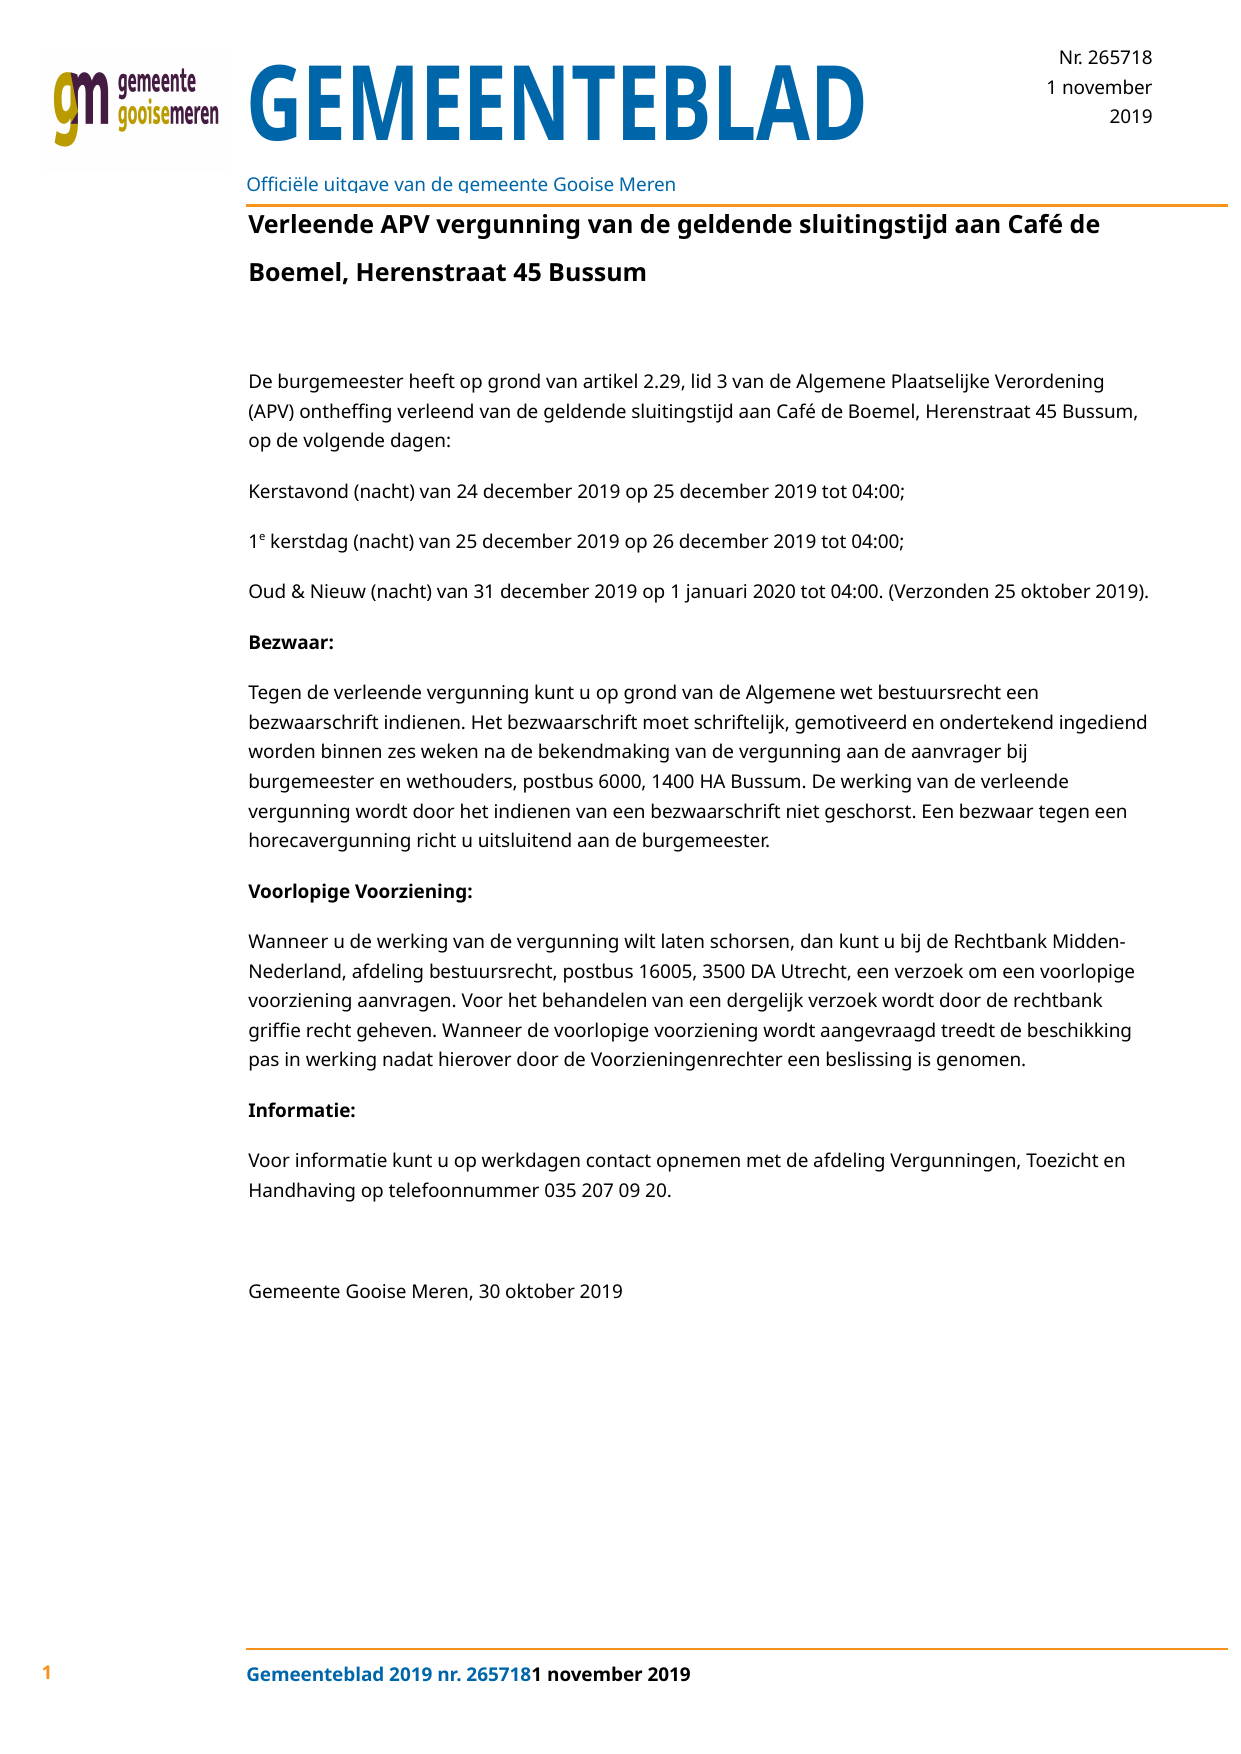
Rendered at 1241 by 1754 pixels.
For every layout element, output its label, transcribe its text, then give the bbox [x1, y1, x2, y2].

text Voor informatie kunt u op werkdagen contact opnemen met de afdeling Vergunningen, Toezicht en Handhaving op telefoonnummer 035 207 09 20. [248, 1147, 1152, 1203]
text Bezwaar: [248, 629, 1152, 655]
text Gemeente Gooise Meren, 30 oktober 2019 [248, 1278, 1152, 1304]
text 1e kerstdag (nacht) van 25 december 2019 op 26 december 2019 tot 04:00; [248, 528, 1152, 554]
picture [41, 47, 231, 172]
text Kerstavond (nacht) van 24 december 2019 op 25 december 2019 tot 04:00; [248, 478, 1152, 504]
text Wanneer u de werking van de vergunning wilt laten schorsen, dan kunt u bij de Rechtbank Midden-Nederland, afdeling bestuursrecht, postbus 16005, 3500 DA Utrecht, een verzoek om een voorlopige voorziening aanvragen. Voor het behandelen van een dergelijk verzoek wordt door de rechtbank griffie recht geheven. Wanneer de voorlopige voorziening wordt aangevraagd treedt de beschikking pas in werking nadat hierover door de Voorzieningenrechter een beslissing is genomen. [248, 928, 1152, 1072]
text Informatie: [248, 1097, 1152, 1123]
text Voorlopige Voorziening: [248, 878, 1152, 904]
text Tegen de verleende vergunning kunt u op grond van de Algemene wet bestuursrecht een bezwaarschrift indienen. Het bezwaarschrift moet schriftelijk, gemotiveerd en ondertekend ingediend worden binnen zes weken na de bekendmaking van de vergunning aan de aanvrager bij burgemeester en wethouders, postbus 6000, 1400 HA Bussum. De werking van de verleende vergunning wordt door het indienen van een bezwaarschrift niet geschorst. Een bezwaar tegen een horecavergunning richt u uitsluitend aan de burgemeester. [248, 679, 1152, 853]
text Verleende APV vergunning van de geldende sluitingstijd aan Café de Boemel, Herenstraat 45 Bussum [248, 207, 1152, 288]
text De burgemeester heeft op grond van artikel 2.29, lid 3 van de Algemene Plaatselijke Verordening (APV) ontheffing verleend van de geldende sluitingstijd aan Café de Boemel, Herenstraat 45 Bussum, op de volgende dagen: [248, 368, 1152, 453]
text Oud & Nieuw (nacht) van 31 december 2019 op 1 januari 2020 tot 04:00. (Verzonden 25 oktober 2019). [248, 579, 1152, 604]
